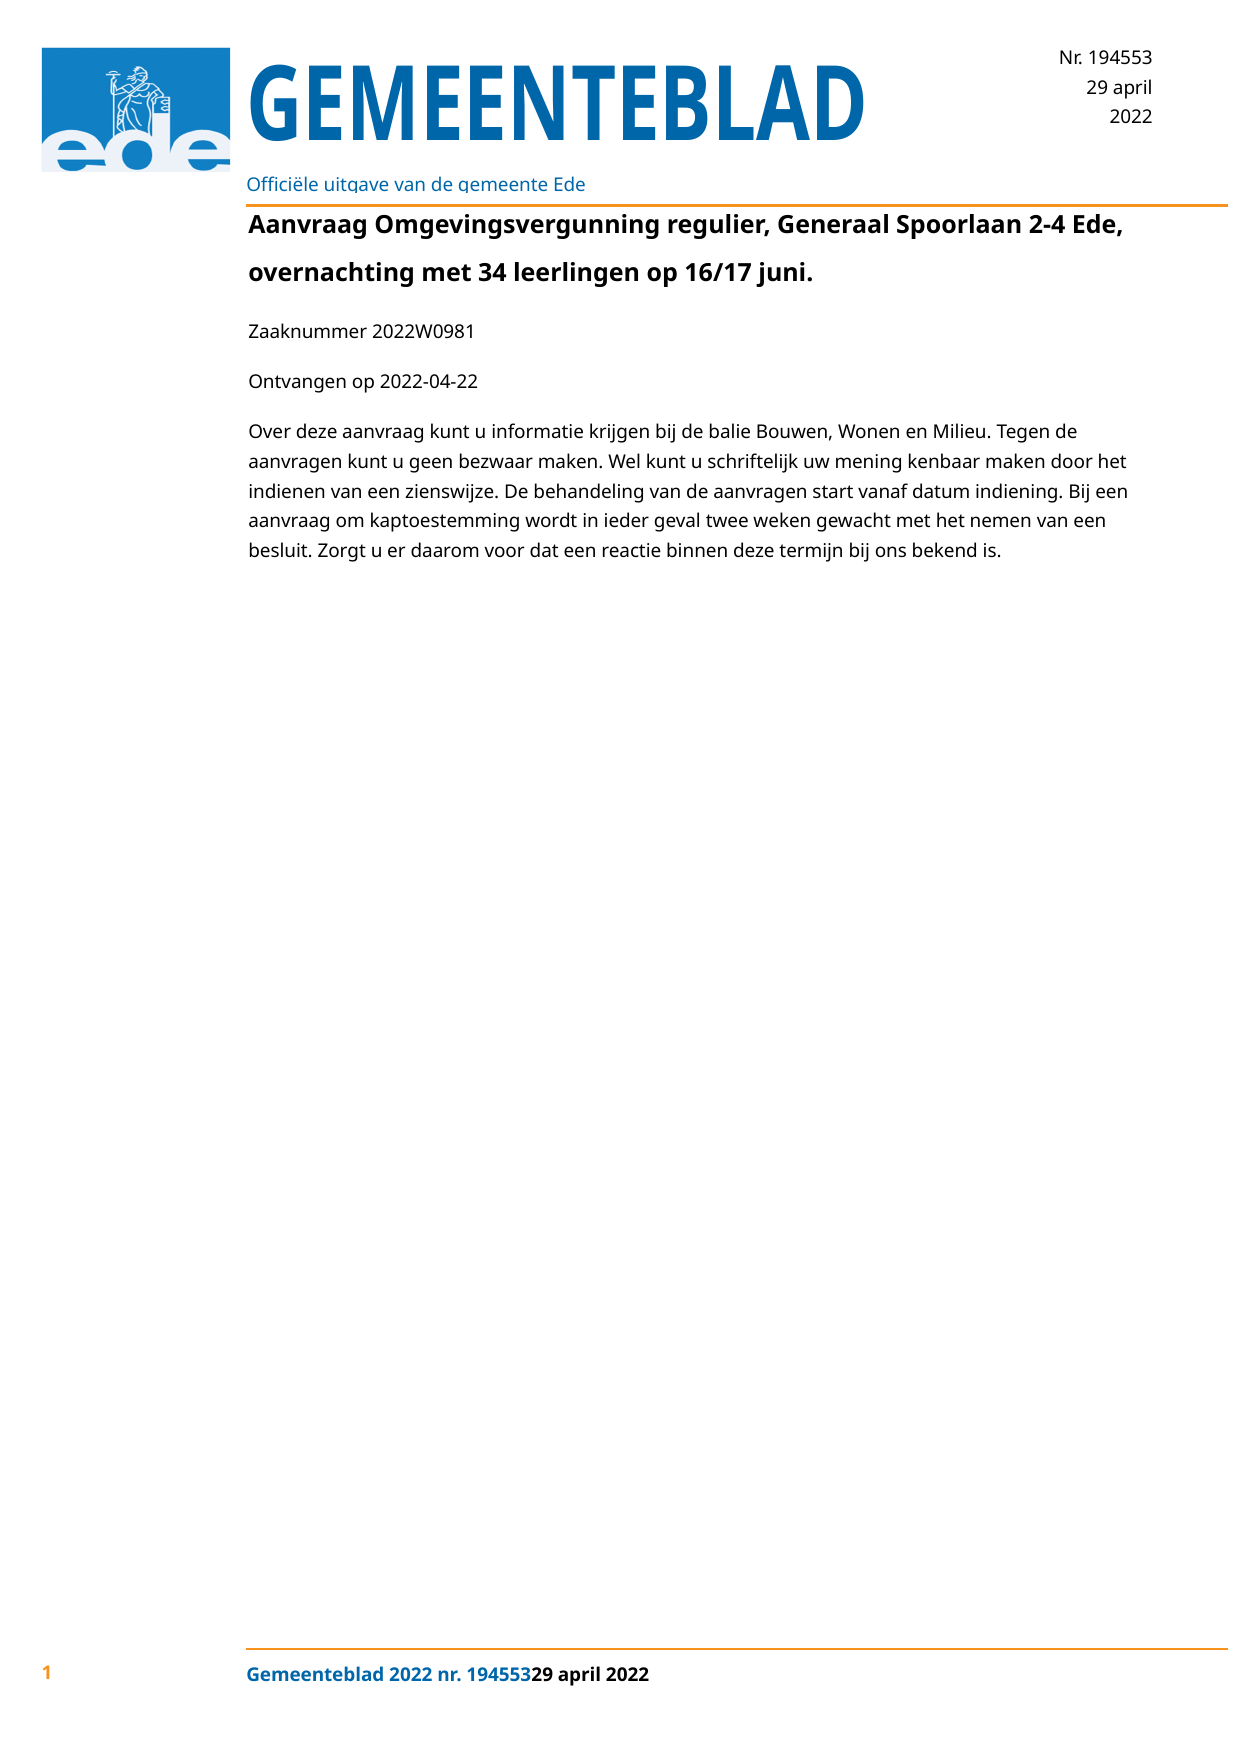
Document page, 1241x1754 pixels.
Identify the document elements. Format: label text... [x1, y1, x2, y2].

text Aanvraag Omgevingsvergunning regulier, Generaal Spoorlaan 2-4 Ede, overnachting met 34 leerlingen op 16/17 juni. [248, 207, 1152, 288]
text Zaaknummer 2022W0981 [248, 318, 1152, 344]
text Ontvangen op 2022-04-22 [248, 368, 1152, 394]
picture [41, 47, 231, 172]
text Over deze aanvraag kunt u informatie krijgen bij de balie Bouwen, Wonen en Milieu. Tegen de aanvragen kunt u geen bezwaar maken. Wel kunt u schriftelijk uw mening kenbaar maken door het indienen van een zienswijze. De behandeling van de aanvragen start vanaf datum indiening. Bij een aanvraag om kaptoestemming wordt in ieder geval twee weken gewacht met het nemen van een besluit. Zorgt u er daarom voor dat een reactie binnen deze termijn bij ons bekend is. [248, 419, 1152, 563]
